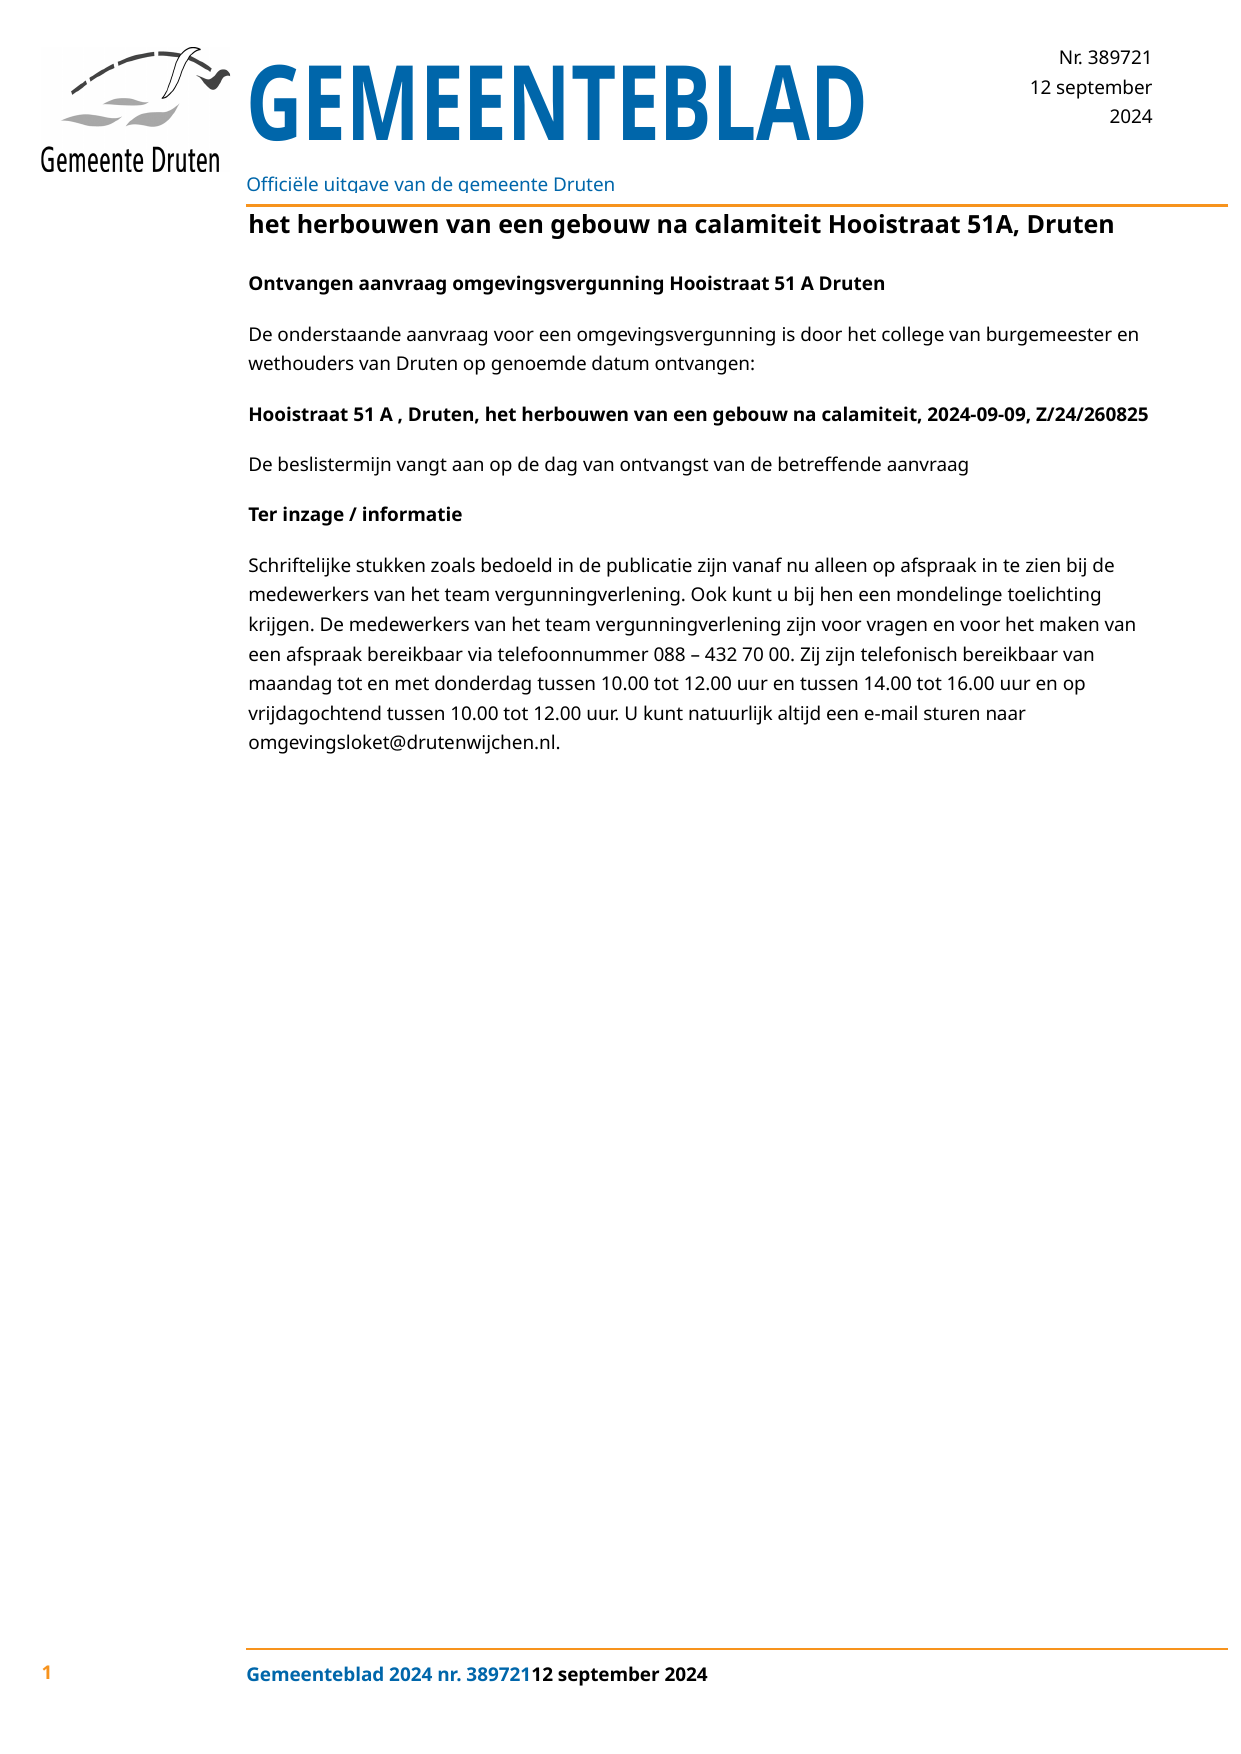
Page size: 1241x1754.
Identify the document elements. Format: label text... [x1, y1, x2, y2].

text Schriftelijke stukken zoals bedoeld in de publicatie zijn vanaf nu alleen op afspraak in te zien bij de medewerkers van het team vergunningverlening. Ook kunt u bij hen een mondelinge toelichting krijgen. De medewerkers van het team vergunningverlening zijn voor vragen en voor het maken van een afspraak bereikbaar via telefoonnummer 088 – 432 70 00. Zij zijn telefonisch bereikbaar van maandag tot en met donderdag tussen 10.00 tot 12.00 uur en tussen 14.00 tot 16.00 uur en op vrijdagochtend tussen 10.00 tot 12.00 uur. U kunt natuurlijk altijd een e-mail sturen naar omgevingsloket@drutenwijchen.nl. [248, 552, 1152, 755]
text De beslistermijn vangt aan op de dag van ontvangst van de betreffende aanvraag [248, 451, 1152, 477]
text Ontvangen aanvraag omgevingsvergunning Hooistraat 51 A Druten [248, 270, 1152, 296]
picture [41, 47, 231, 172]
text het herbouwen van een gebouw na calamiteit Hooistraat 51A, Druten [248, 207, 1152, 241]
text Hooistraat 51 A , Druten, het herbouwen van een gebouw na calamiteit, 2024-09-09, Z/24/260825 [248, 401, 1152, 426]
text Ter inzage / informatie [248, 502, 1152, 527]
text De onderstaande aanvraag voor een omgevingsvergunning is door het college van burgemeester en wethouders van Druten op genoemde datum ontvangen: [248, 321, 1152, 376]
